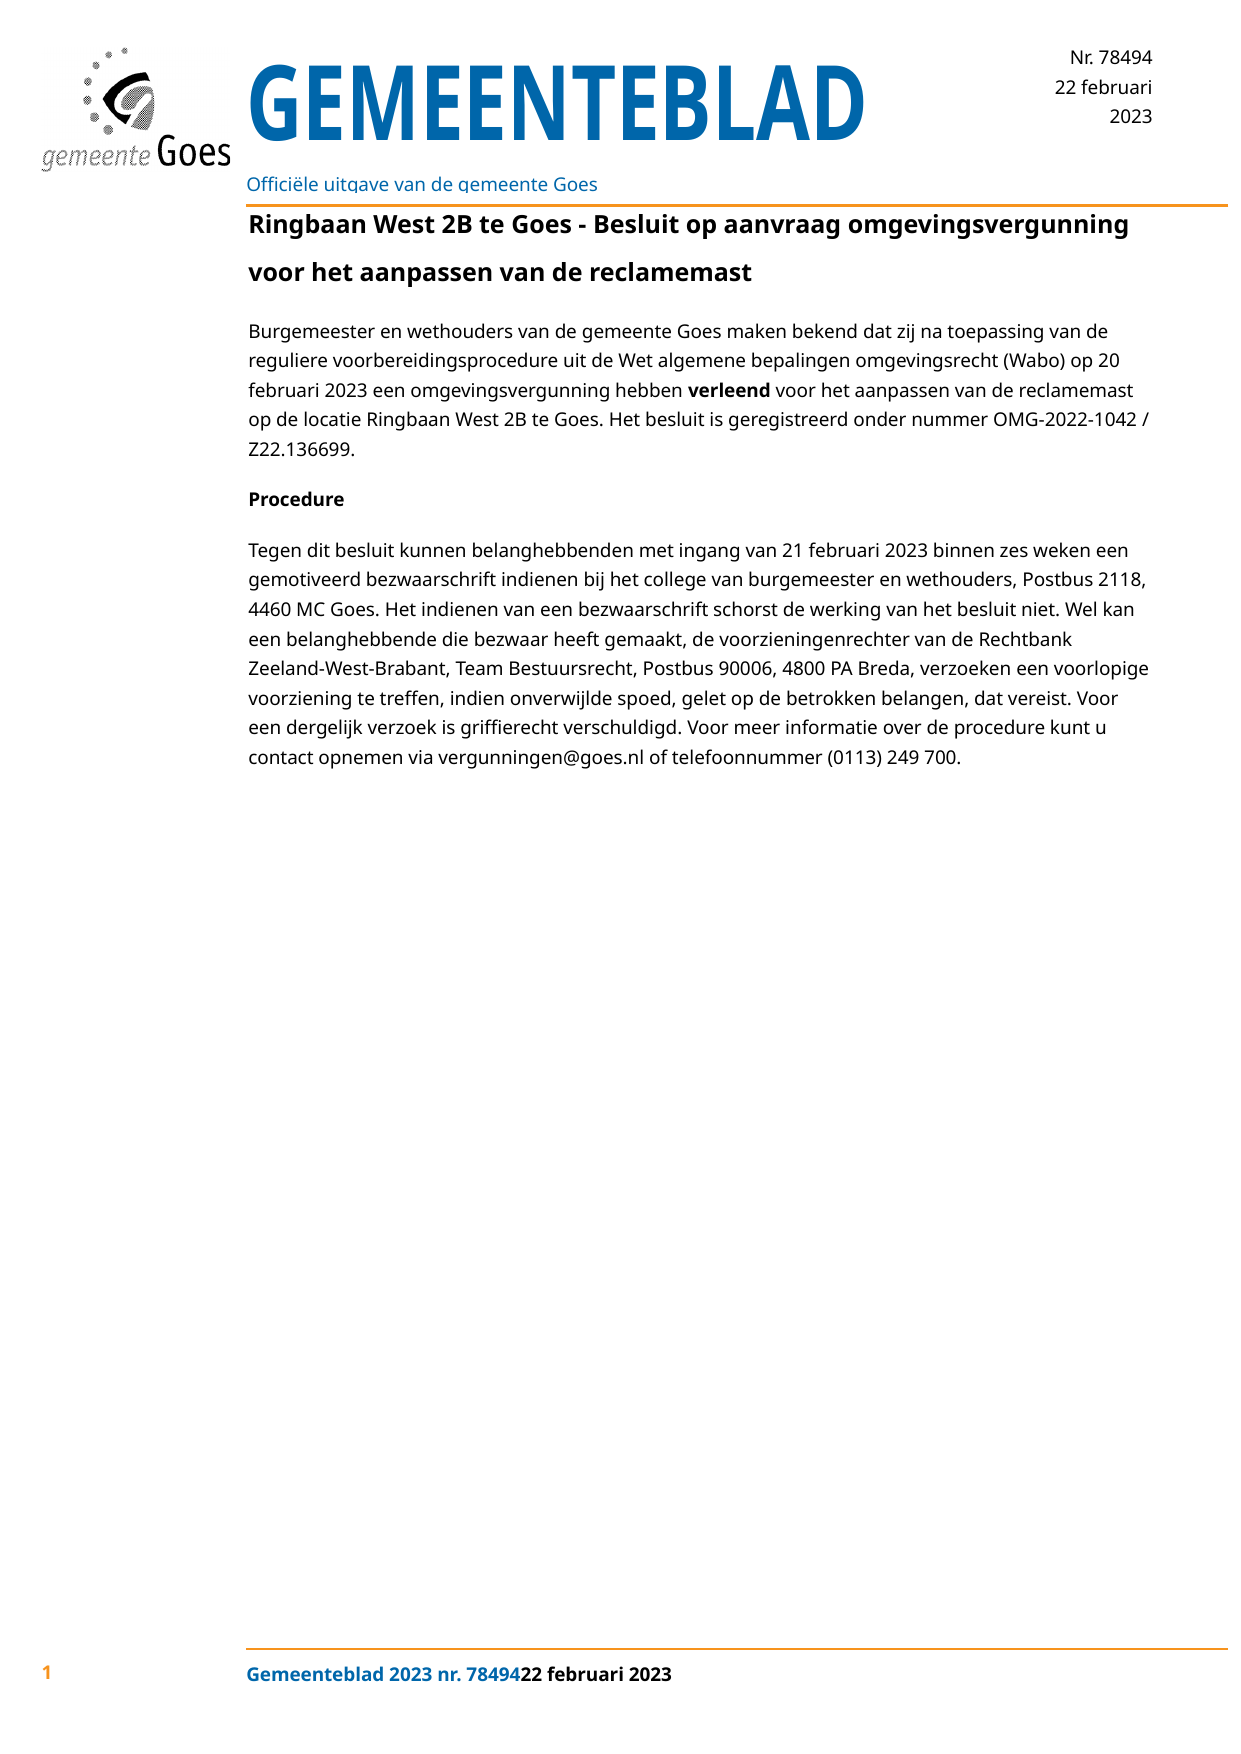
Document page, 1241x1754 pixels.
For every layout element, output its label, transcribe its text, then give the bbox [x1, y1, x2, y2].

text Burgemeester en wethouders van de gemeente Goes maken bekend dat zij na toepassing van de reguliere voorbereidingsprocedure uit de Wet algemene bepalingen omgevingsrecht (Wabo) op 20 februari 2023 een omgevingsvergunning hebben verleend voor het aanpassen van de reclamemast op de locatie Ringbaan West 2B te Goes. Het besluit is geregistreerd onder nummer OMG-2022-1042 / Z22.136699. [248, 318, 1152, 462]
text Procedure [248, 487, 1152, 512]
text Ringbaan West 2B te Goes - Besluit op aanvraag omgevingsvergunning voor het aanpassen van de reclamemast [248, 207, 1152, 288]
picture [41, 47, 231, 172]
text Tegen dit besluit kunnen belanghebbenden met ingang van 21 februari 2023 binnen zes weken een gemotiveerd bezwaarschrift indienen bij het college van burgemeester en wethouders, Postbus 2118, 4460 MC Goes. Het indienen van een bezwaarschrift schorst de werking van het besluit niet. Wel kan een belanghebbende die bezwaar heeft gemaakt, de voorzieningenrechter van de Rechtbank Zeeland-West-Brabant, Team Bestuursrecht, Postbus 90006, 4800 PA Breda, verzoeken een voorlopige voorziening te treffen, indien onverwijlde spoed, gelet op de betrokken belangen, dat vereist. Voor een dergelijk verzoek is griffierecht verschuldigd. Voor meer informatie over de procedure kunt u contact opnemen via vergunningen@goes.nl of telefoonnummer (0113) 249 700. [248, 537, 1152, 770]
